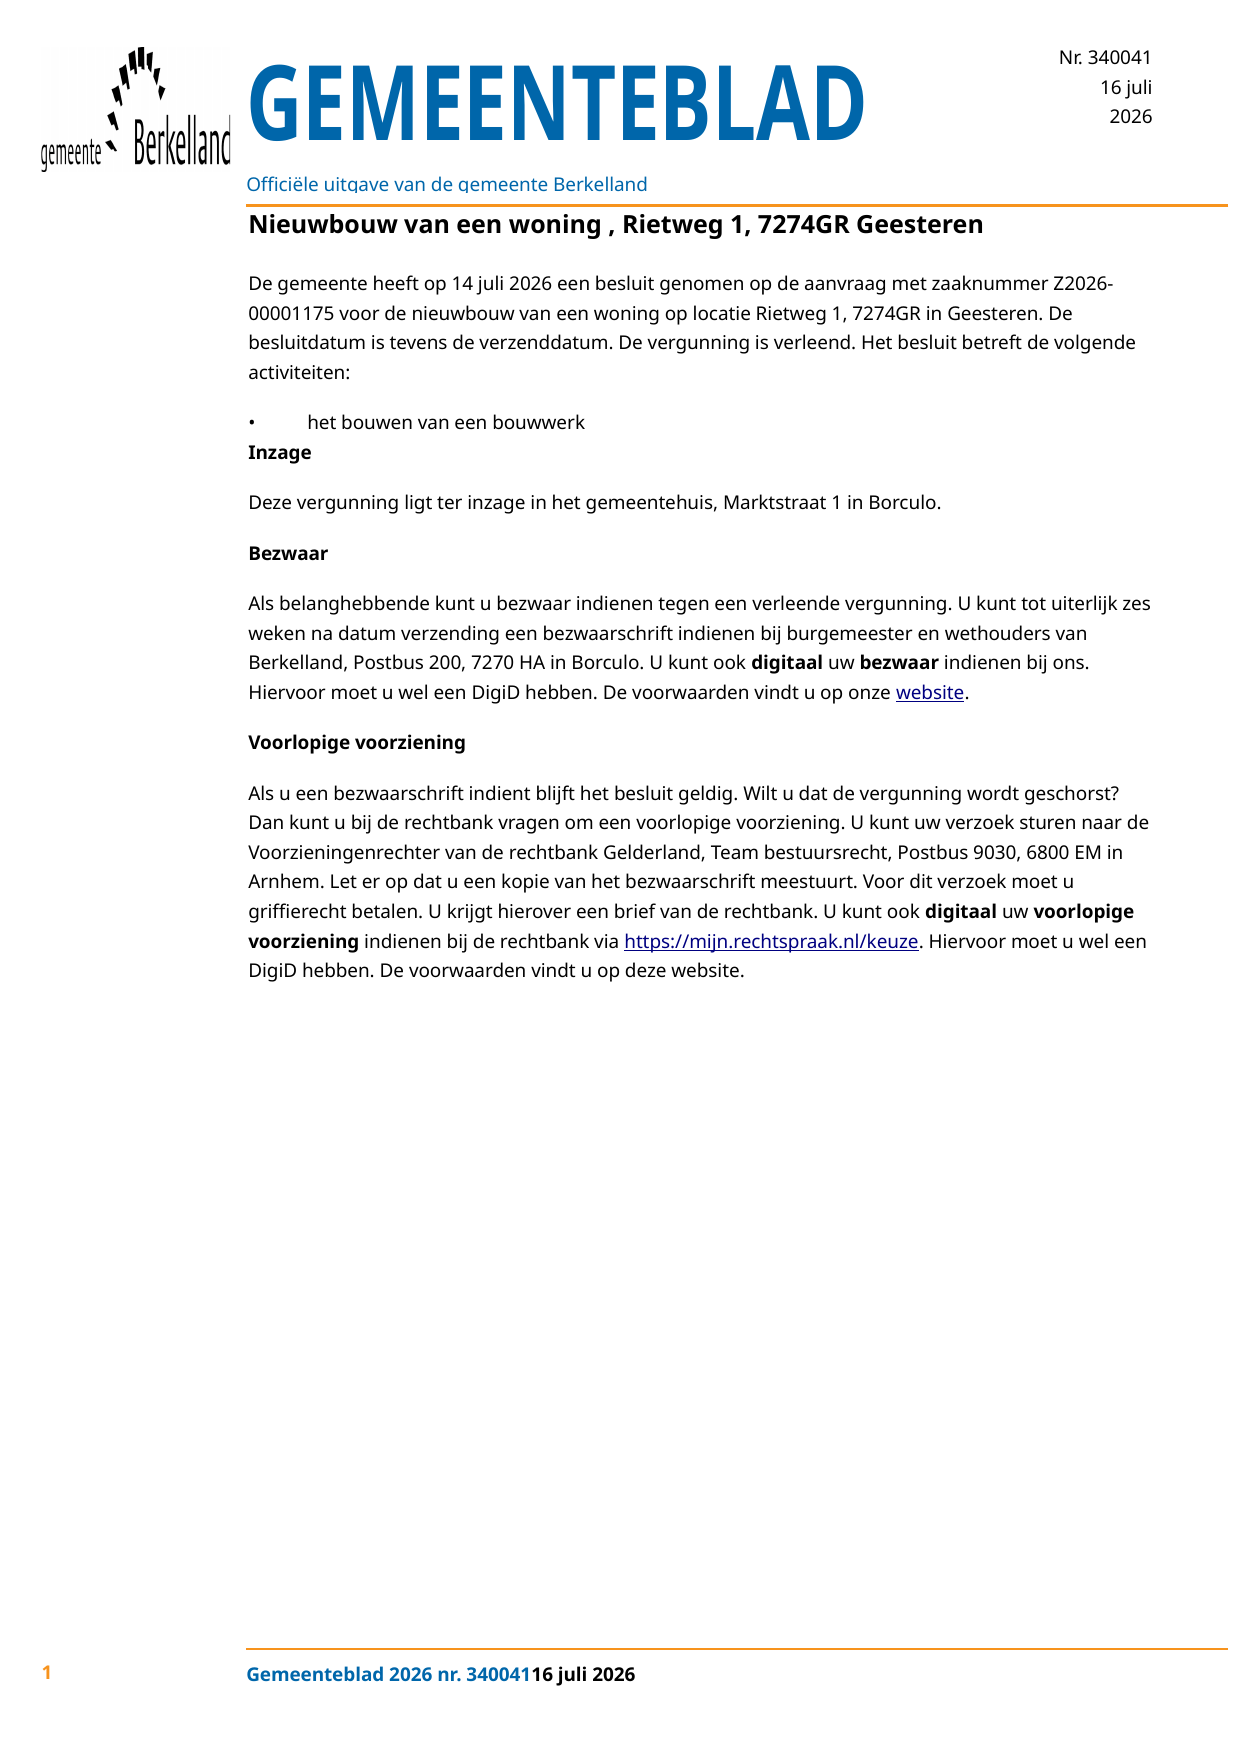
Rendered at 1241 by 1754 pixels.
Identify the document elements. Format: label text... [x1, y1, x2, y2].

text Bezwaar [248, 540, 1152, 566]
text De gemeente heeft op 14 juli 2026 een besluit genomen op de aanvraag met zaaknummer Z2026-00001175 voor de nieuwbouw van een woning op locatie Rietweg 1, 7274GR in Geesteren. De besluitdatum is tevens de verzenddatum. De vergunning is verleend. Het besluit betreft de volgende activiteiten: [248, 270, 1152, 385]
text Als u een bezwaarschrift indient blijft het besluit geldig. Wilt u dat de vergunning wordt geschorst? Dan kunt u bij de rechtbank vragen om een voorlopige voorziening. U kunt uw verzoek sturen naar de Voorzieningenrechter van de rechtbank Gelderland, Team bestuursrecht, Postbus 9030, 6800 EM in Arnhem. Let er op dat u een kopie van het bezwaarschrift meestuurt. Voor dit verzoek moet u griffierecht betalen. U krijgt hierover een brief van de rechtbank. U kunt ook digitaal uw voorlopige voorziening indienen bij de rechtbank via https://mijn.rechtspraak.nl/keuze. Hiervoor moet u wel een DigiD hebben. De voorwaarden vindt u op deze website. [248, 780, 1152, 983]
text Voorlopige voorziening [248, 729, 1152, 755]
text Nieuwbouw van een woning , Rietweg 1, 7274GR Geesteren [248, 207, 1152, 241]
list het bouwen van een bouwwerk [248, 409, 1152, 435]
text Deze vergunning ligt ter inzage in het gemeentehuis, Marktstraat 1 in Borculo. [248, 489, 1152, 515]
text Als belanghebbende kunt u bezwaar indienen tegen een verleende vergunning. U kunt tot uiterlijk zes weken na datum verzending een bezwaarschrift indienen bij burgemeester en wethouders van Berkelland, Postbus 200, 7270 HA in Borculo. U kunt ook digitaal uw bezwaar indienen bij ons. Hiervoor moet u wel een DigiD hebben. De voorwaarden vindt u op onze website. [248, 590, 1152, 705]
picture [41, 47, 231, 172]
text Inzage [248, 439, 1152, 465]
